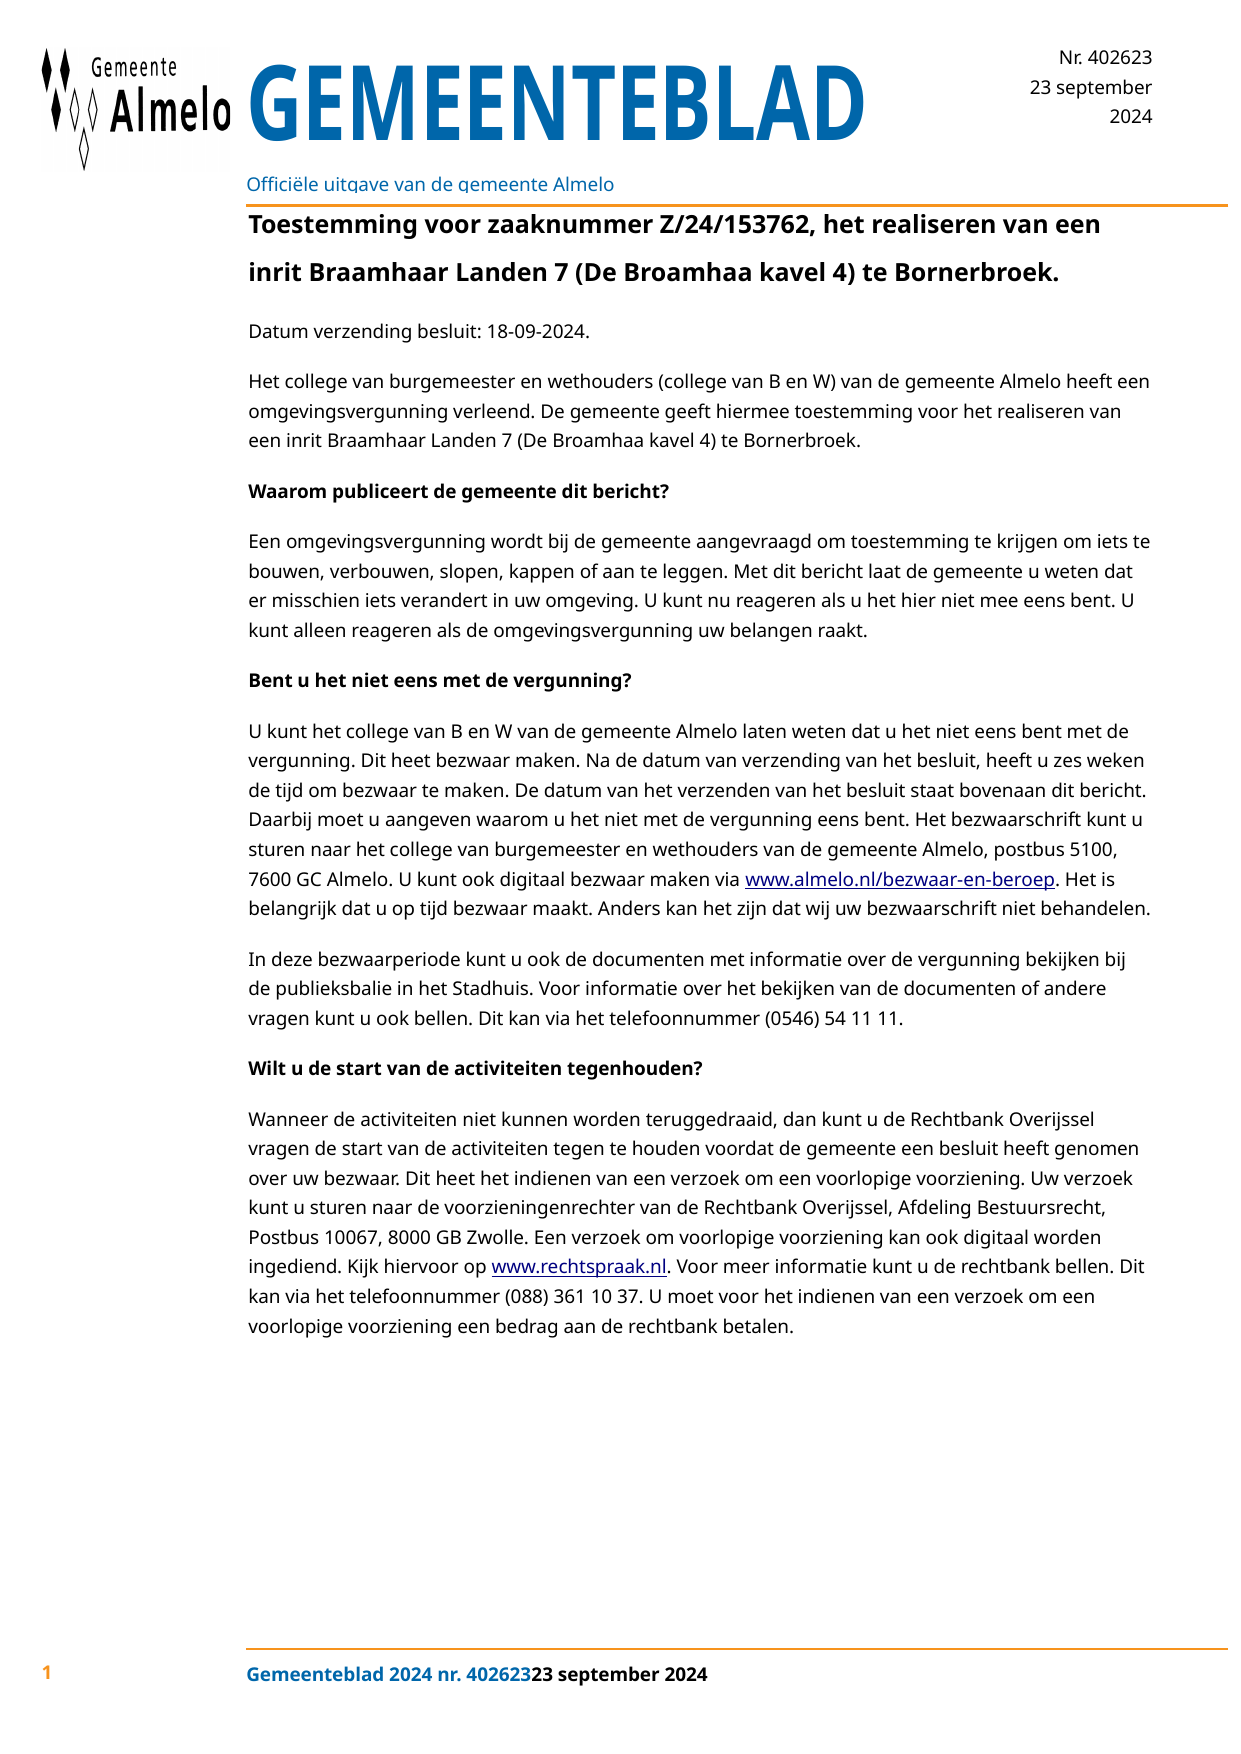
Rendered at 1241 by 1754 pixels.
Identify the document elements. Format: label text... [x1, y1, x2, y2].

text Datum verzending besluit: 18-09-2024. [248, 318, 1152, 344]
text Het college van burgemeester en wethouders (college van B en W) van de gemeente Almelo heeft een omgevingsvergunning verleend. De gemeente geeft hiermee toestemming voor het realiseren van een inrit Braamhaar Landen 7 (De Broamhaa kavel 4) te Bornerbroek. [248, 368, 1152, 453]
text In deze bezwaarperiode kunt u ook de documenten met informatie over de vergunning bekijken bij de publieksbalie in het Stadhuis. Voor informatie over het bekijken van de documenten of andere vragen kunt u ook bellen. Dit kan via het telefoonnummer (0546) 54 11 11. [248, 946, 1152, 1031]
text Wilt u de start van de activiteiten tegenhouden? [248, 1055, 1152, 1081]
text Waarom publiceert de gemeente dit bericht? [248, 478, 1152, 504]
text Een omgevingsvergunning wordt bij de gemeente aangevraagd om toestemming te krijgen om iets te bouwen, verbouwen, slopen, kappen of aan te leggen. Met dit bericht laat de gemeente u weten dat er misschien iets verandert in uw omgeving. U kunt nu reageren als u het hier niet mee eens bent. U kunt alleen reageren als de omgevingsvergunning uw belangen raakt. [248, 528, 1152, 643]
picture [41, 47, 231, 172]
text Wanneer de activiteiten niet kunnen worden teruggedraaid, dan kunt u de Rechtbank Overijssel vragen de start van de activiteiten tegen te houden voordat de gemeente een besluit heeft genomen over uw bezwaar. Dit heet het indienen van een verzoek om een voorlopige voorziening. Uw verzoek kunt u sturen naar de voorzieningenrechter van de Rechtbank Overijssel, Afdeling Bestuursrecht, Postbus 10067, 8000 GB Zwolle. Een verzoek om voorlopige voorziening kan ook digitaal worden ingediend. Kijk hiervoor op www.rechtspraak.nl. Voor meer informatie kunt u de rechtbank bellen. Dit kan via het telefoonnummer (088) 361 10 37. U moet voor het indienen van een verzoek om een voorlopige voorziening een bedrag aan de rechtbank betalen. [248, 1106, 1152, 1339]
text Toestemming voor zaaknummer Z/24/153762, het realiseren van een inrit Braamhaar Landen 7 (De Broamhaa kavel 4) te Bornerbroek. [248, 207, 1152, 288]
text U kunt het college van B en W van de gemeente Almelo laten weten dat u het niet eens bent met de vergunning. Dit heet bezwaar maken. Na de datum van verzending van het besluit, heeft u zes weken de tijd om bezwaar te maken. De datum van het verzenden van het besluit staat bovenaan dit bericht. Daarbij moet u aangeven waarom u het niet met de vergunning eens bent. Het bezwaarschrift kunt u sturen naar het college van burgemeester en wethouders van de gemeente Almelo, postbus 5100, 7600 GC Almelo. U kunt ook digitaal bezwaar maken via www.almelo.nl/bezwaar-en-beroep. Het is belangrijk dat u op tijd bezwaar maakt. Anders kan het zijn dat wij uw bezwaarschrift niet behandelen. [248, 718, 1152, 921]
text Bent u het niet eens met de vergunning? [248, 667, 1152, 693]
